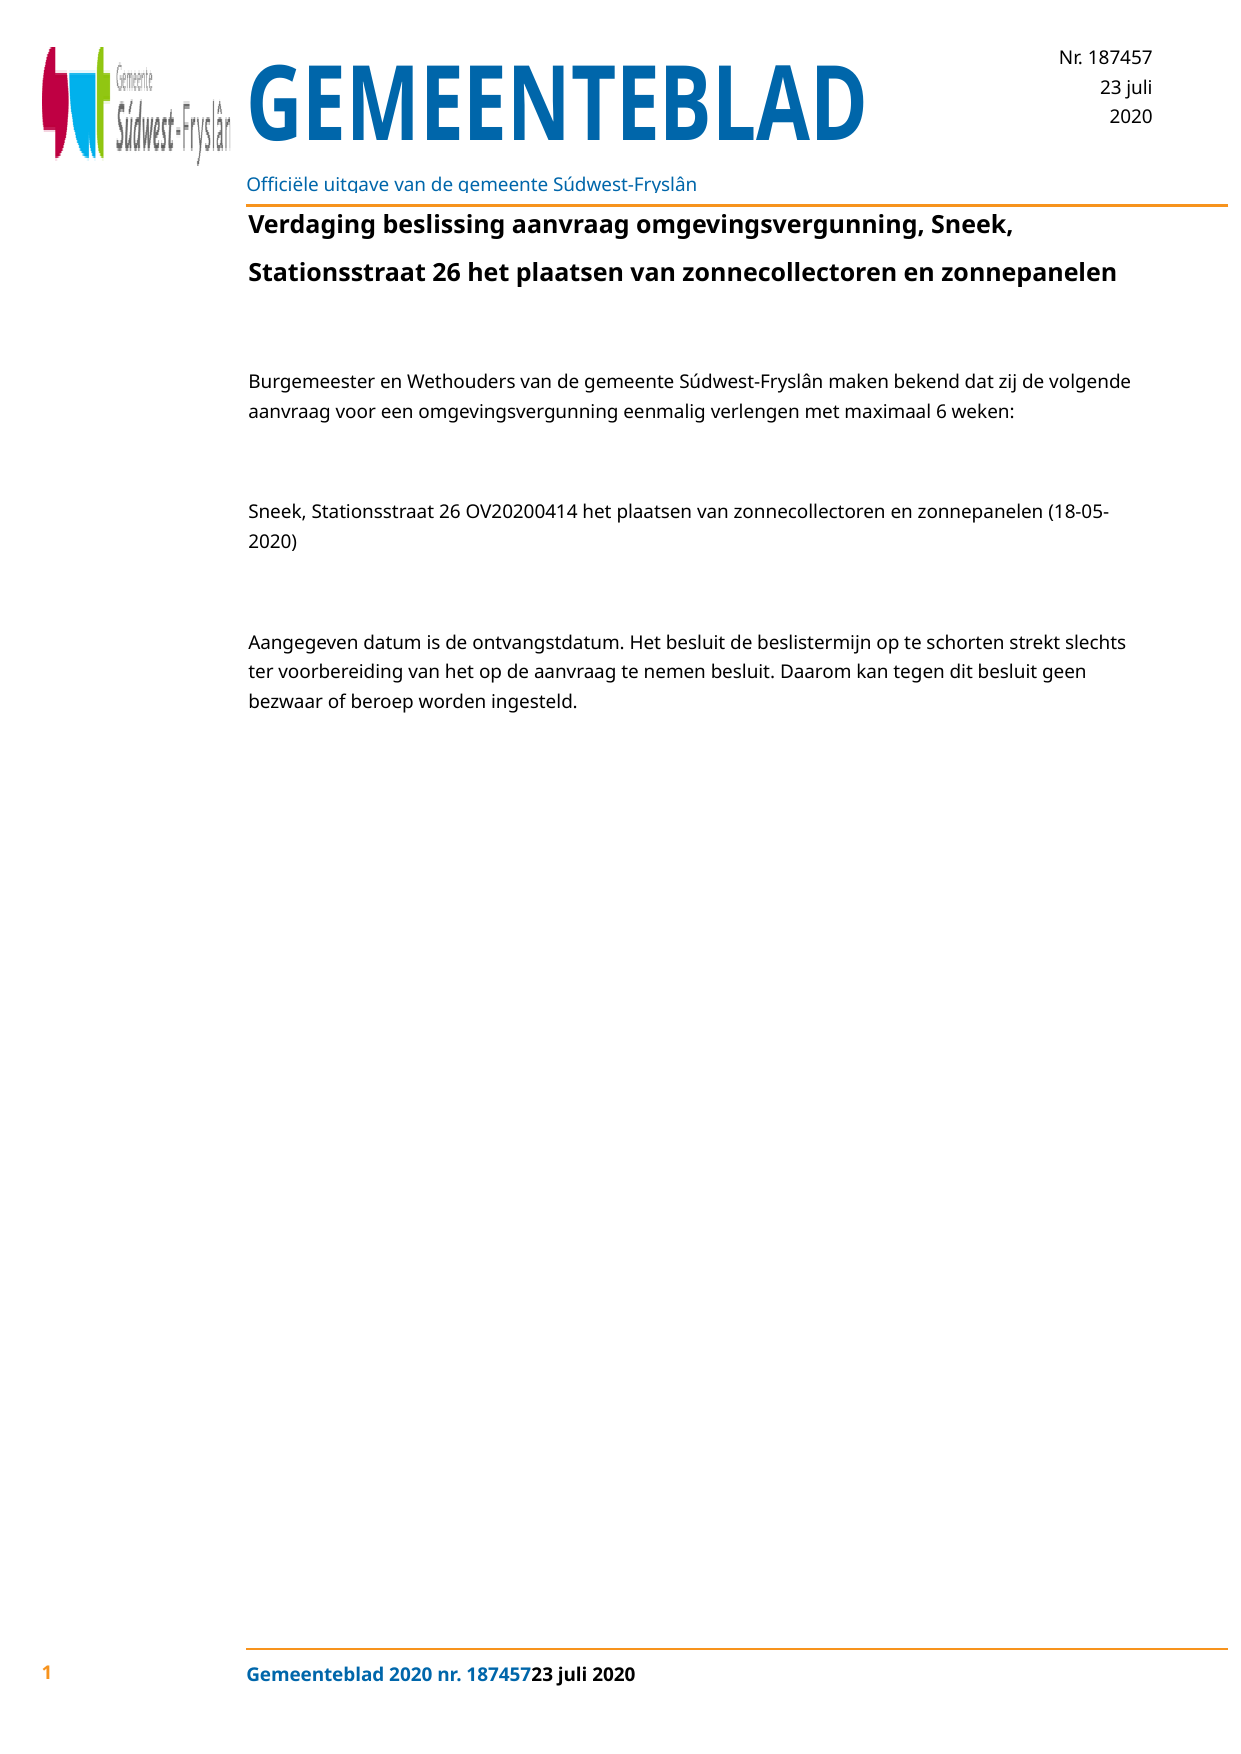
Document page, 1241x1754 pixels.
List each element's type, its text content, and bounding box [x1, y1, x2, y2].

text Verdaging beslissing aanvraag omgevingsvergunning, Sneek, Stationsstraat 26 het plaatsen van zonnecollectoren en zonnepanelen [248, 207, 1152, 288]
text Burgemeester en Wethouders van de gemeente Súdwest-Fryslân maken bekend dat zij de volgende aanvraag voor een omgevingsvergunning eenmalig verlengen met maximaal 6 weken: [248, 368, 1152, 424]
text Sneek, Stationsstraat 26 OV20200414 het plaatsen van zonnecollectoren en zonnepanelen (18-05-2020) [248, 499, 1152, 554]
picture [41, 47, 231, 172]
text Aangegeven datum is de ontvangstdatum. Het besluit de beslistermijn op te schorten strekt slechts ter voorbereiding van het op de aanvraag te nemen besluit. Daarom kan tegen dit besluit geen bezwaar of beroep worden ingesteld. [248, 629, 1152, 714]
